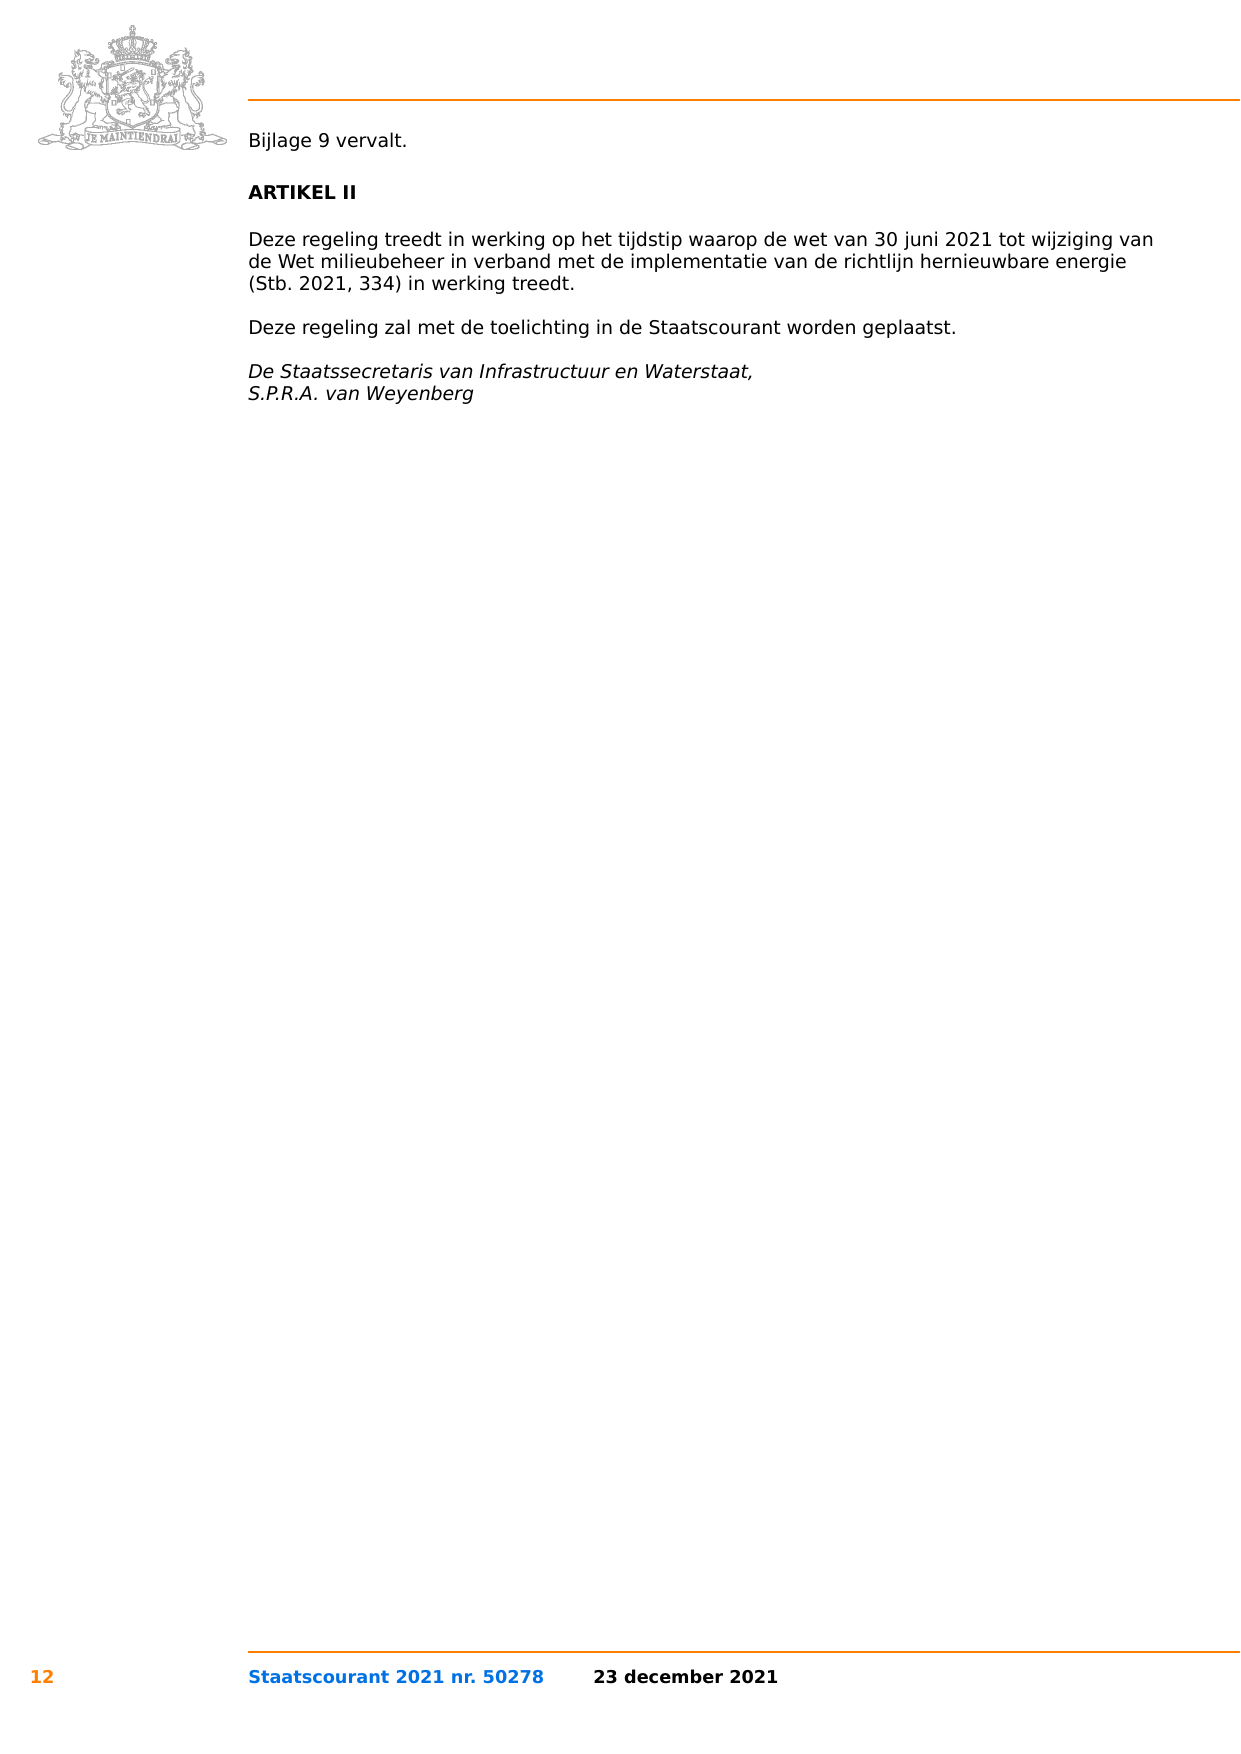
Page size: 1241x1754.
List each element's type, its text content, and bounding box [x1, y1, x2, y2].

text Deze regeling treedt in werking op het tijdstip waarop de wet van 30 juni 2021 tot wijziging van de Wet milieubeheer in verband met de implementatie van de richtlijn hernieuwbare energie (Stb. 2021, 334) in werking treedt. [248, 229, 1163, 295]
text Bijlage 9 vervalt. [248, 130, 1163, 152]
picture [38, 25, 227, 150]
text De Staatssecretaris van Infrastructuur en Waterstaat, S.P.R.A. van Weyenberg [248, 361, 1163, 404]
subtitle ARTIKEL II [248, 182, 1163, 204]
text Deze regeling zal met de toelichting in de Staatscourant worden geplaatst. [248, 317, 1163, 339]
